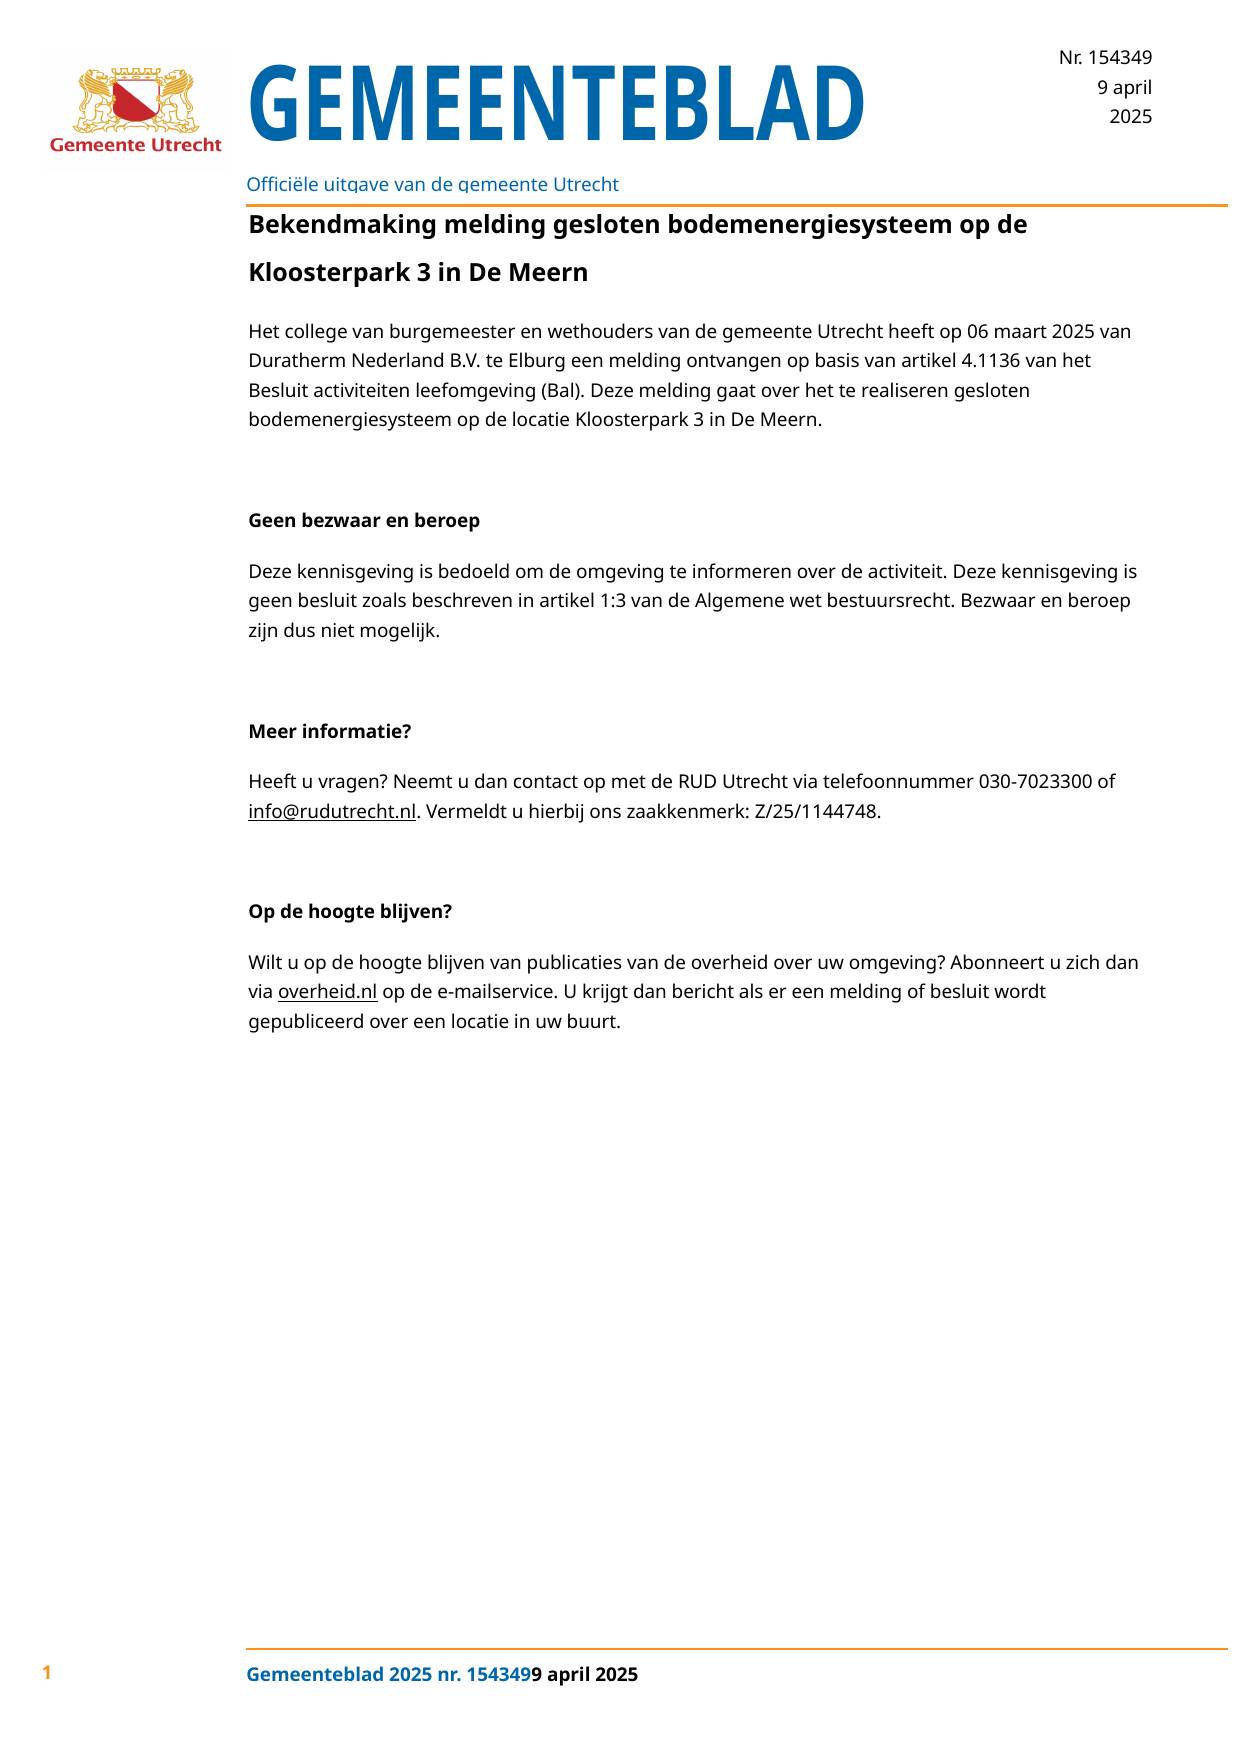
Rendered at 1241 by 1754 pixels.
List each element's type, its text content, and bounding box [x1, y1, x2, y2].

text Meer informatie? [248, 718, 1152, 744]
picture [41, 47, 231, 172]
text Deze kennisgeving is bedoeld om de omgeving te informeren over de activiteit. Deze kennisgeving is geen besluit zoals beschreven in artikel 1:3 van de Algemene wet bestuursrecht. Bezwaar en beroep zijn dus niet mogelijk. [248, 558, 1152, 643]
text Het college van burgemeester en wethouders van de gemeente Utrecht heeft op 06 maart 2025 van Duratherm Nederland B.V. te Elburg een melding ontvangen op basis van artikel 4.1136 van het Besluit activiteiten leefomgeving (Bal). Deze melding gaat over het te realiseren gesloten bodemenergiesysteem op de locatie Kloosterpark 3 in De Meern. [248, 318, 1152, 432]
text Heeft u vragen? Neemt u dan contact op met de RUD Utrecht via telefoonnummer 030-7023300 of info@rudutrecht.nl. Vermeldt u hierbij ons zaakkenmerk: Z/25/1144748. [248, 768, 1152, 824]
text Bekendmaking melding gesloten bodemenergiesysteem op de Kloosterpark 3 in De Meern [248, 207, 1152, 288]
text Op de hoogte blijven? [248, 899, 1152, 924]
text Wilt u op de hoogte blijven van publicaties van de overheid over uw omgeving? Abonneert u zich dan via overheid.nl op de e-mailservice. U krijgt dan bericht als er een melding of besluit wordt gepubliceerd over een locatie in uw buurt. [248, 949, 1152, 1034]
text Geen bezwaar en beroep [248, 507, 1152, 533]
